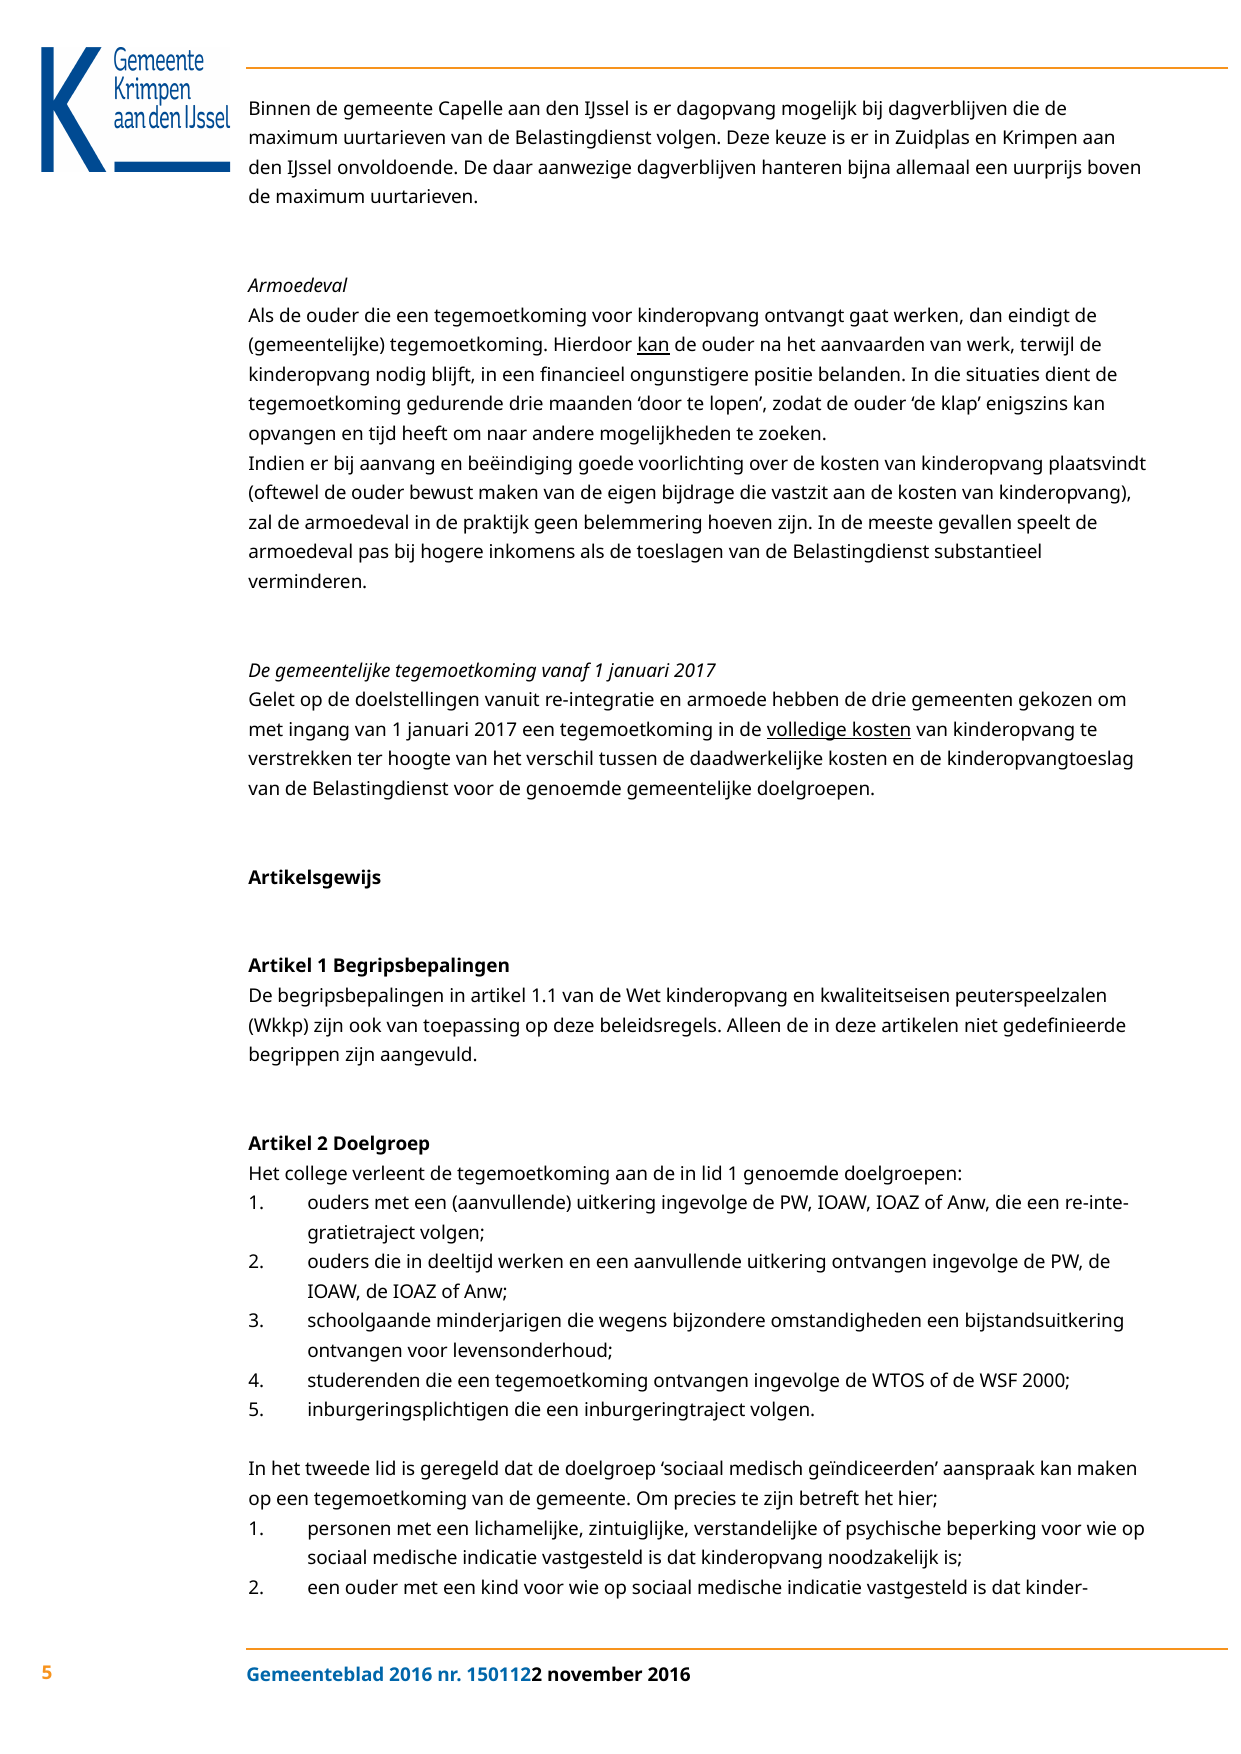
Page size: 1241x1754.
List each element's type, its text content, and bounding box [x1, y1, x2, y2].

picture [41, 47, 231, 172]
text De gemeentelijke tegemoetkoming vanaf 1 januari 2017 [248, 657, 1152, 683]
list een ouder met een kind voor wie op sociaal medische indicatie vastgesteld is dat kinder- [248, 1574, 1152, 1600]
list ouders die in deeltijd werken en een aanvullende uitkering ontvangen ingevolge de PW, de IOAW, de IOAZ of Anw; [248, 1248, 1152, 1304]
text Artikelsgewijs [248, 864, 1152, 890]
text Het college verleent de tegemoetkoming aan de in lid 1 genoemde doelgroepen: [248, 1160, 1152, 1186]
text Armoedeval [248, 272, 1152, 298]
text Artikel 2 Doelgroep [248, 1130, 1152, 1156]
text Indien er bij aanvang en beëindiging goede voorlichting over de kosten van kinderopvang plaatsvindt (oftewel de ouder bewust maken van de eigen bijdrage die vastzit aan de kosten van kinderopvang), zal de armoedeval in de praktijk geen belemmering hoeven zijn. In de meeste gevallen speelt de armoedeval pas bij hogere inkomens als de toeslagen van de Belastingdienst substantieel verminderen. [248, 450, 1152, 594]
text Gelet op de doelstellingen vanuit re-integratie en armoede hebben de drie gemeenten gekozen om met ingang van 1 januari 2017 een tegemoetkoming in de volledige kosten van kinderopvang te verstrekken ter hoogte van het verschil tussen de daadwerkelijke kosten en de kinderopvangtoeslag van de Belastingdienst voor de genoemde gemeentelijke doelgroepen. [248, 686, 1152, 801]
list studerenden die een tegemoetkoming ontvangen ingevolge de WTOS of de WSF 2000; [248, 1367, 1152, 1393]
text Als de ouder die een tegemoetkoming voor kinderopvang ontvangt gaat werken, dan eindigt de (gemeentelijke) tegemoetkoming. Hierdoor kan de ouder na het aanvaarden van werk, terwijl de kinderopvang nodig blijft, in een financieel ongunstigere positie belanden. In die situaties dient de tegemoetkoming gedurende drie maanden ‘door te lopen’, zodat de ouder ‘de klap’ enigszins kan opvangen en tijd heeft om naar andere mogelijkheden te zoeken. [248, 302, 1152, 446]
text Artikel 1 Begripsbepalingen [248, 953, 1152, 978]
list personen met een lichamelijke, zintuiglijke, verstandelijke of psychische beperking voor wie op sociaal medische indicatie vastgesteld is dat kinderopvang noodzakelijk is; [248, 1515, 1152, 1570]
list schoolgaande minderjarigen die wegens bijzondere omstandigheden een bijstandsuitkering ontvangen voor levensonderhoud; [248, 1308, 1152, 1363]
text In het tweede lid is geregeld dat de doelgroep ‘sociaal medisch geïndiceerden’ aanspraak kan maken op een tegemoetkoming van de gemeente. Om precies te zijn betreft het hier; [248, 1456, 1152, 1511]
list ouders met een (aanvullende) uitkering ingevolge de PW, IOAW, IOAZ of Anw, die een re-inte-gratietraject volgen; [248, 1189, 1152, 1245]
text Binnen de gemeente Capelle aan den IJssel is er dagopvang mogelijk bij dagverblijven die de maximum uurtarieven van de Belastingdienst volgen. Deze keuze is er in Zuidplas en Krimpen aan den IJssel onvoldoende. De daar aanwezige dagverblijven hanteren bijna allemaal een uurprijs boven de maximum uurtarieven. [248, 95, 1152, 209]
list inburgeringsplichtigen die een inburgeringtraject volgen. [248, 1396, 1152, 1422]
text De begripsbepalingen in artikel 1.1 van de Wet kinderopvang en kwaliteitseisen peuterspeelzalen (Wkkp) zijn ook van toepassing op deze beleidsregels. Alleen de in deze artikelen niet gedefinieerde begrippen zijn aangevuld. [248, 982, 1152, 1067]
